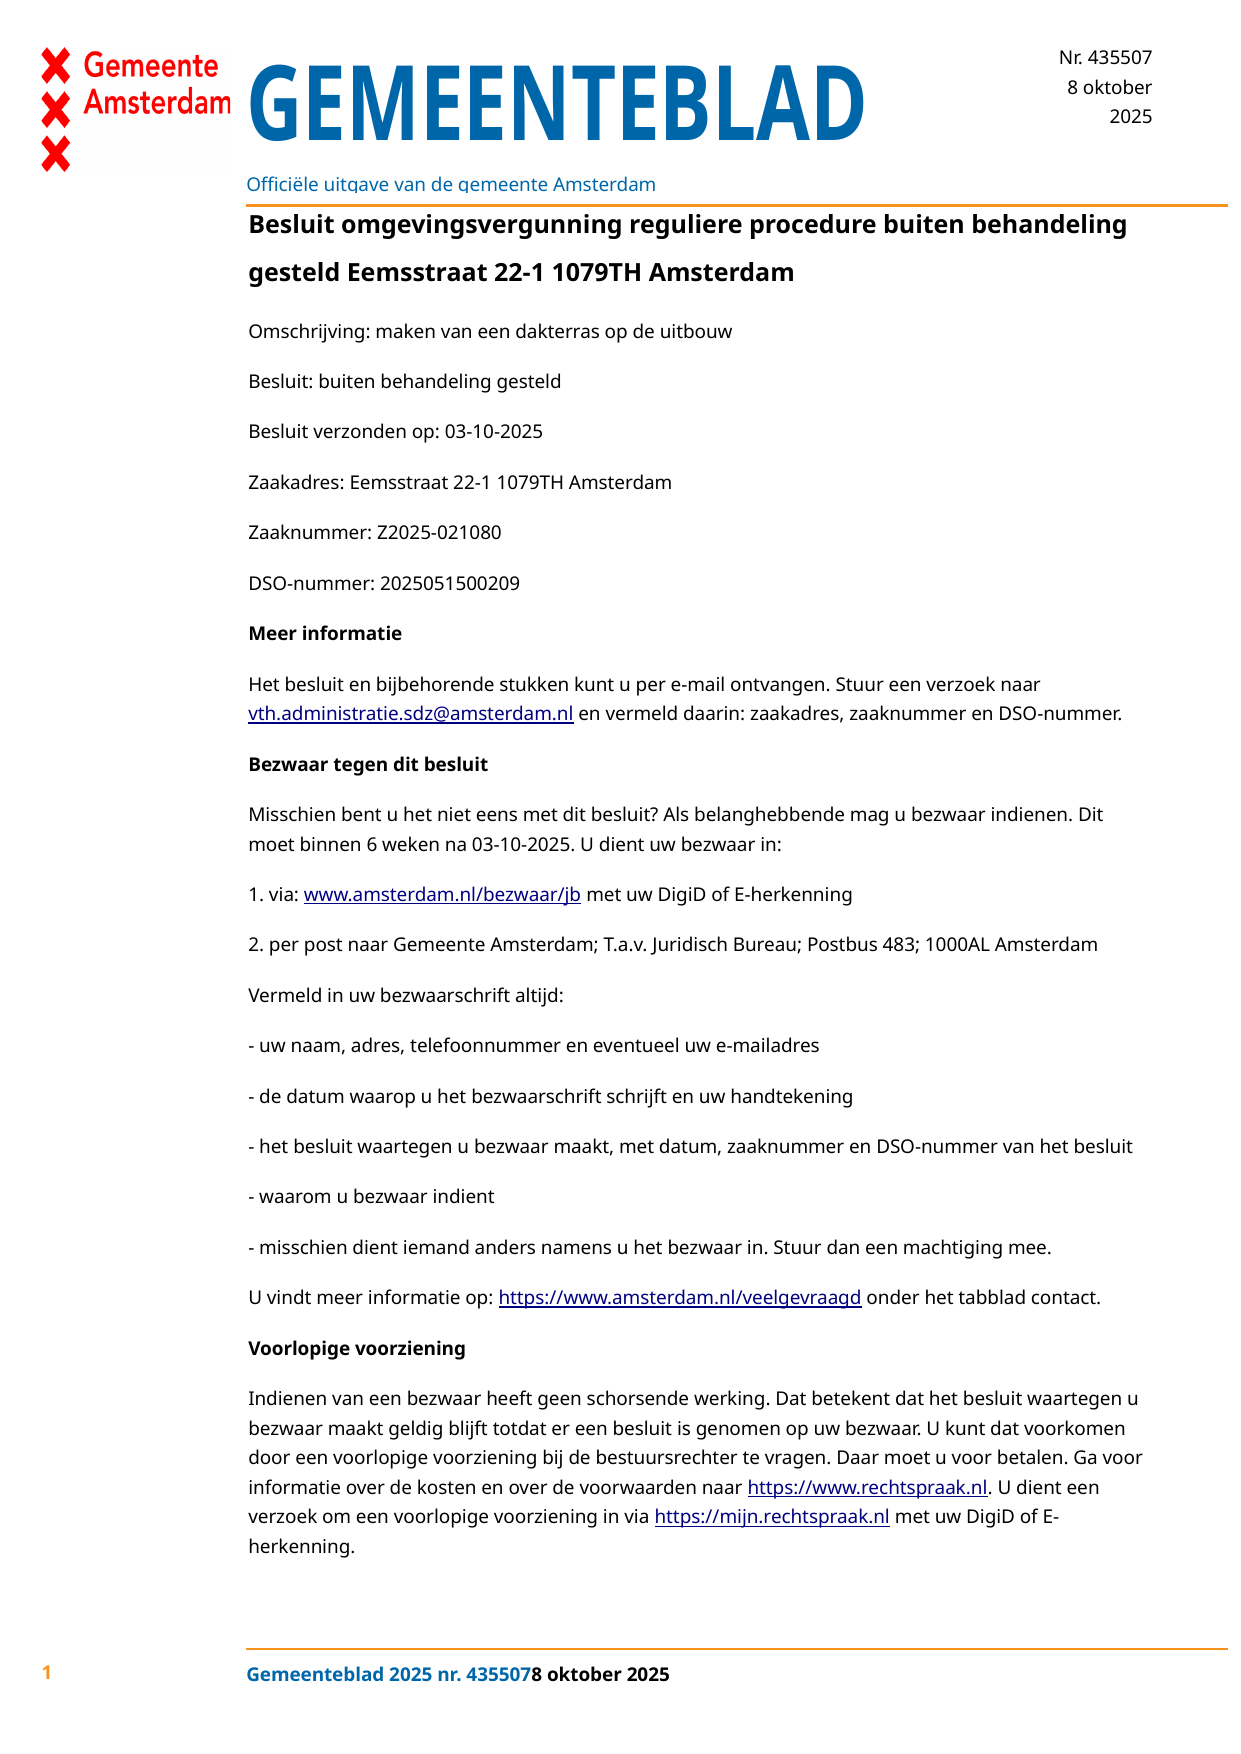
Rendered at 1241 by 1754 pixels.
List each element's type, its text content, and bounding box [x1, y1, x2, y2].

text - misschien dient iemand anders namens u het bezwaar in. Stuur dan een machtiging mee. [248, 1234, 1152, 1260]
text - het besluit waartegen u bezwaar maakt, met datum, zaaknummer en DSO-nummer van het besluit [248, 1133, 1152, 1159]
text U vindt meer informatie op: https://www.amsterdam.nl/veelgevraagd onder het tabblad contact. [248, 1284, 1152, 1310]
text 2. per post naar Gemeente Amsterdam; T.a.v. Juridisch Bureau; Postbus 483; 1000AL Amsterdam [248, 932, 1152, 957]
text Besluit verzonden op: 03-10-2025 [248, 419, 1152, 444]
text Vermeld in uw bezwaarschrift altijd: [248, 982, 1152, 1008]
text Indienen van een bezwaar heeft geen schorsende werking. Dat betekent dat het besluit waartegen u bezwaar maakt geldig blijft totdat er een besluit is genomen op uw bezwaar. U kunt dat voorkomen door een voorlopige voorziening bij de bestuursrechter te vragen. Daar moet u voor betalen. Ga voor informatie over de kosten en over de voorwaarden naar https://www.rechtspraak.nl. U dient een verzoek om een voorlopige voorziening in via https://mijn.rechtspraak.nl met uw DigiD of E-herkenning. [248, 1385, 1152, 1559]
text Voorlopige voorziening [248, 1335, 1152, 1361]
text 1. via: www.amsterdam.nl/bezwaar/jb met uw DigiD of E-herkenning [248, 881, 1152, 907]
text Misschien bent u het niet eens met dit besluit? Als belanghebbende mag u bezwaar indienen. Dit moet binnen 6 weken na 03-10-2025. U dient uw bezwaar in: [248, 801, 1152, 857]
text DSO-nummer: 2025051500209 [248, 570, 1152, 596]
text Omschrijving: maken van een dakterras op de uitbouw [248, 318, 1152, 344]
text Zaaknummer: Z2025-021080 [248, 519, 1152, 545]
text - waarom u bezwaar indient [248, 1184, 1152, 1209]
text Bezwaar tegen dit besluit [248, 751, 1152, 777]
text Besluit: buiten behandeling gesteld [248, 368, 1152, 394]
text - uw naam, adres, telefoonnummer en eventueel uw e-mailadres [248, 1032, 1152, 1058]
text Besluit omgevingsvergunning reguliere procedure buiten behandeling gesteld Eemsstraat 22-1 1079TH Amsterdam [248, 207, 1152, 288]
text - de datum waarop u het bezwaarschrift schrijft en uw handtekening [248, 1083, 1152, 1109]
text Meer informatie [248, 620, 1152, 646]
text Zaakadres: Eemsstraat 22-1 1079TH Amsterdam [248, 469, 1152, 495]
picture [41, 47, 231, 172]
text Het besluit en bijbehorende stukken kunt u per e-mail ontvangen. Stuur een verzoek naar vth.administratie.sdz@amsterdam.nl en vermeld daarin: zaakadres, zaaknummer en DSO-nummer. [248, 671, 1152, 726]
